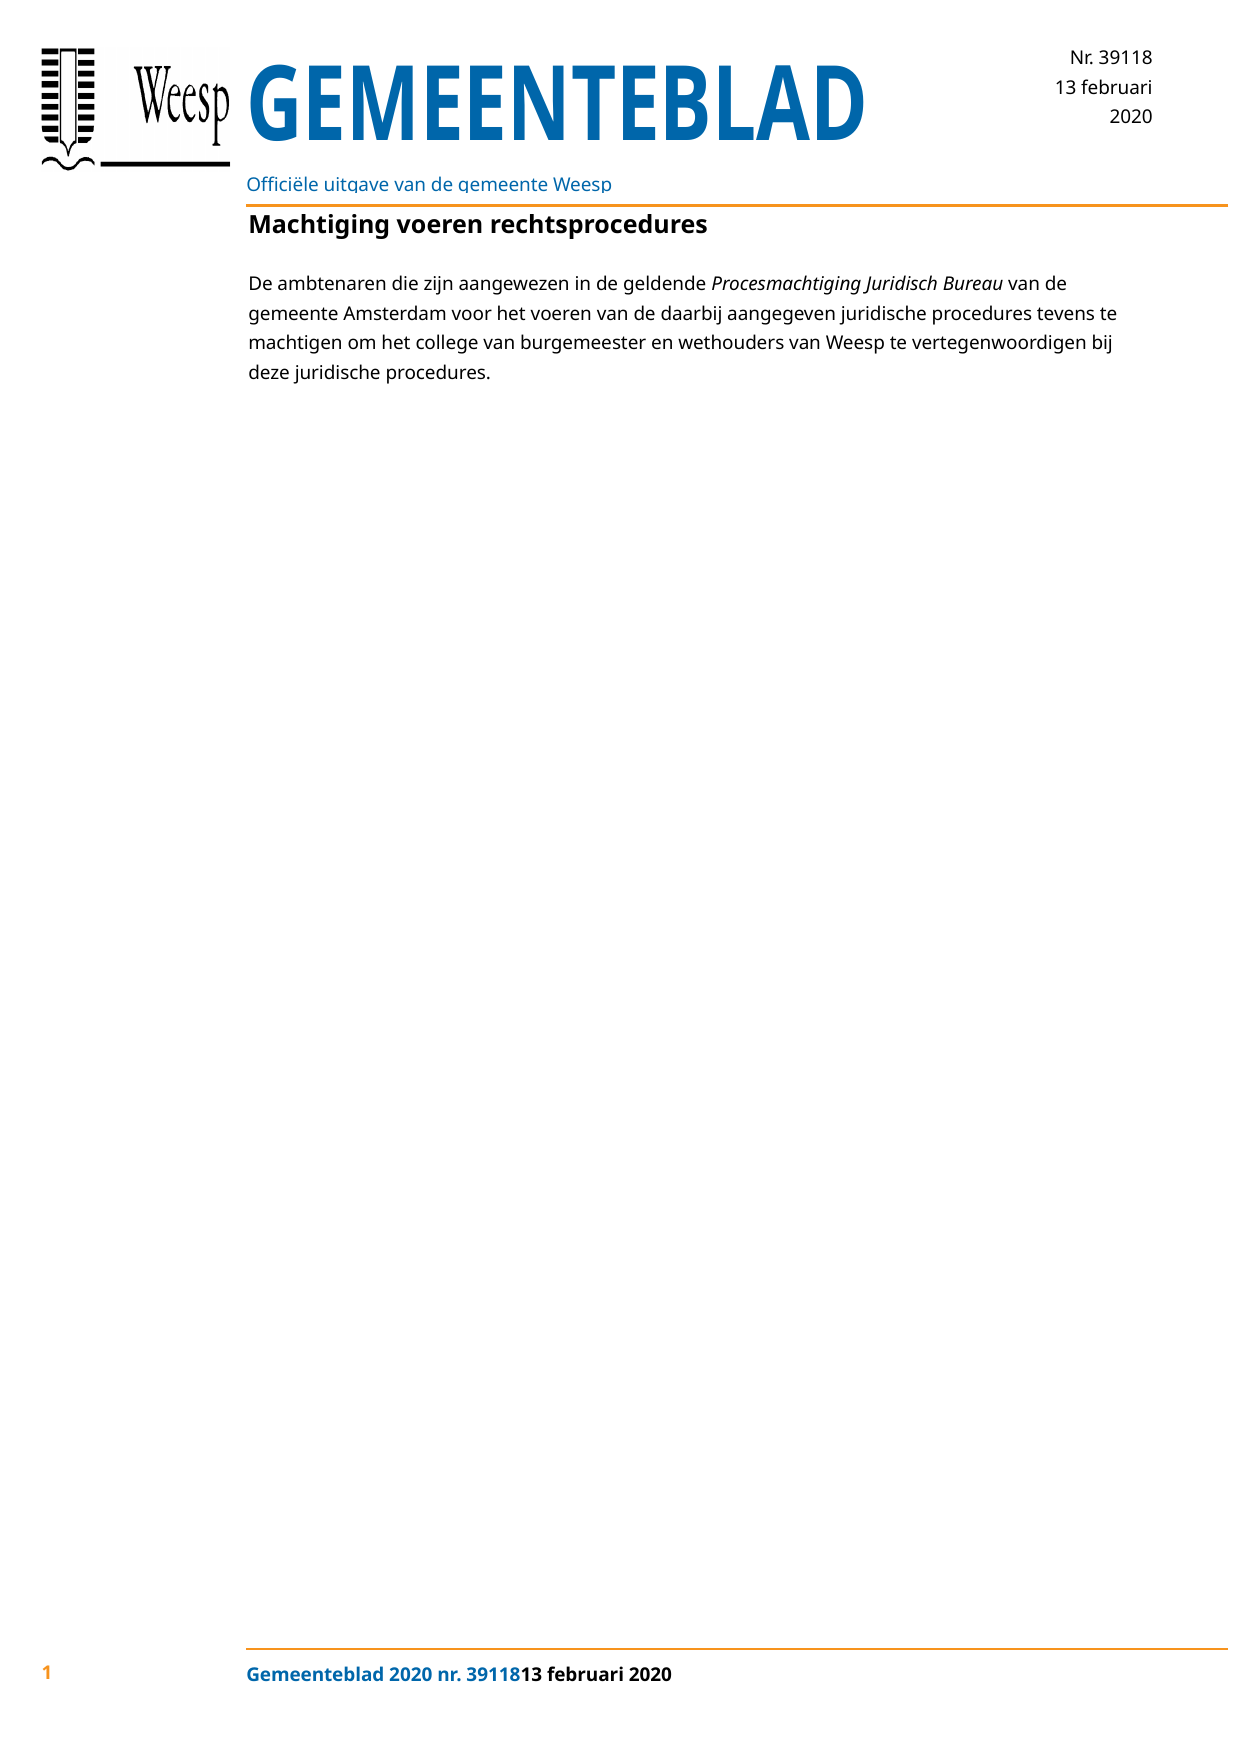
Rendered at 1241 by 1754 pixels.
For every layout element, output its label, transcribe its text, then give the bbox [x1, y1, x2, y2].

text De ambtenaren die zijn aangewezen in de geldende Procesmachtiging Juridisch Bureau van de gemeente Amsterdam voor het voeren van de daarbij aangegeven juridische procedures tevens te machtigen om het college van burgemeester en wethouders van Weesp te vertegenwoordigen bij deze juridische procedures. [248, 270, 1152, 385]
text Machtiging voeren rechtsprocedures [248, 207, 1152, 241]
picture [41, 47, 231, 172]
